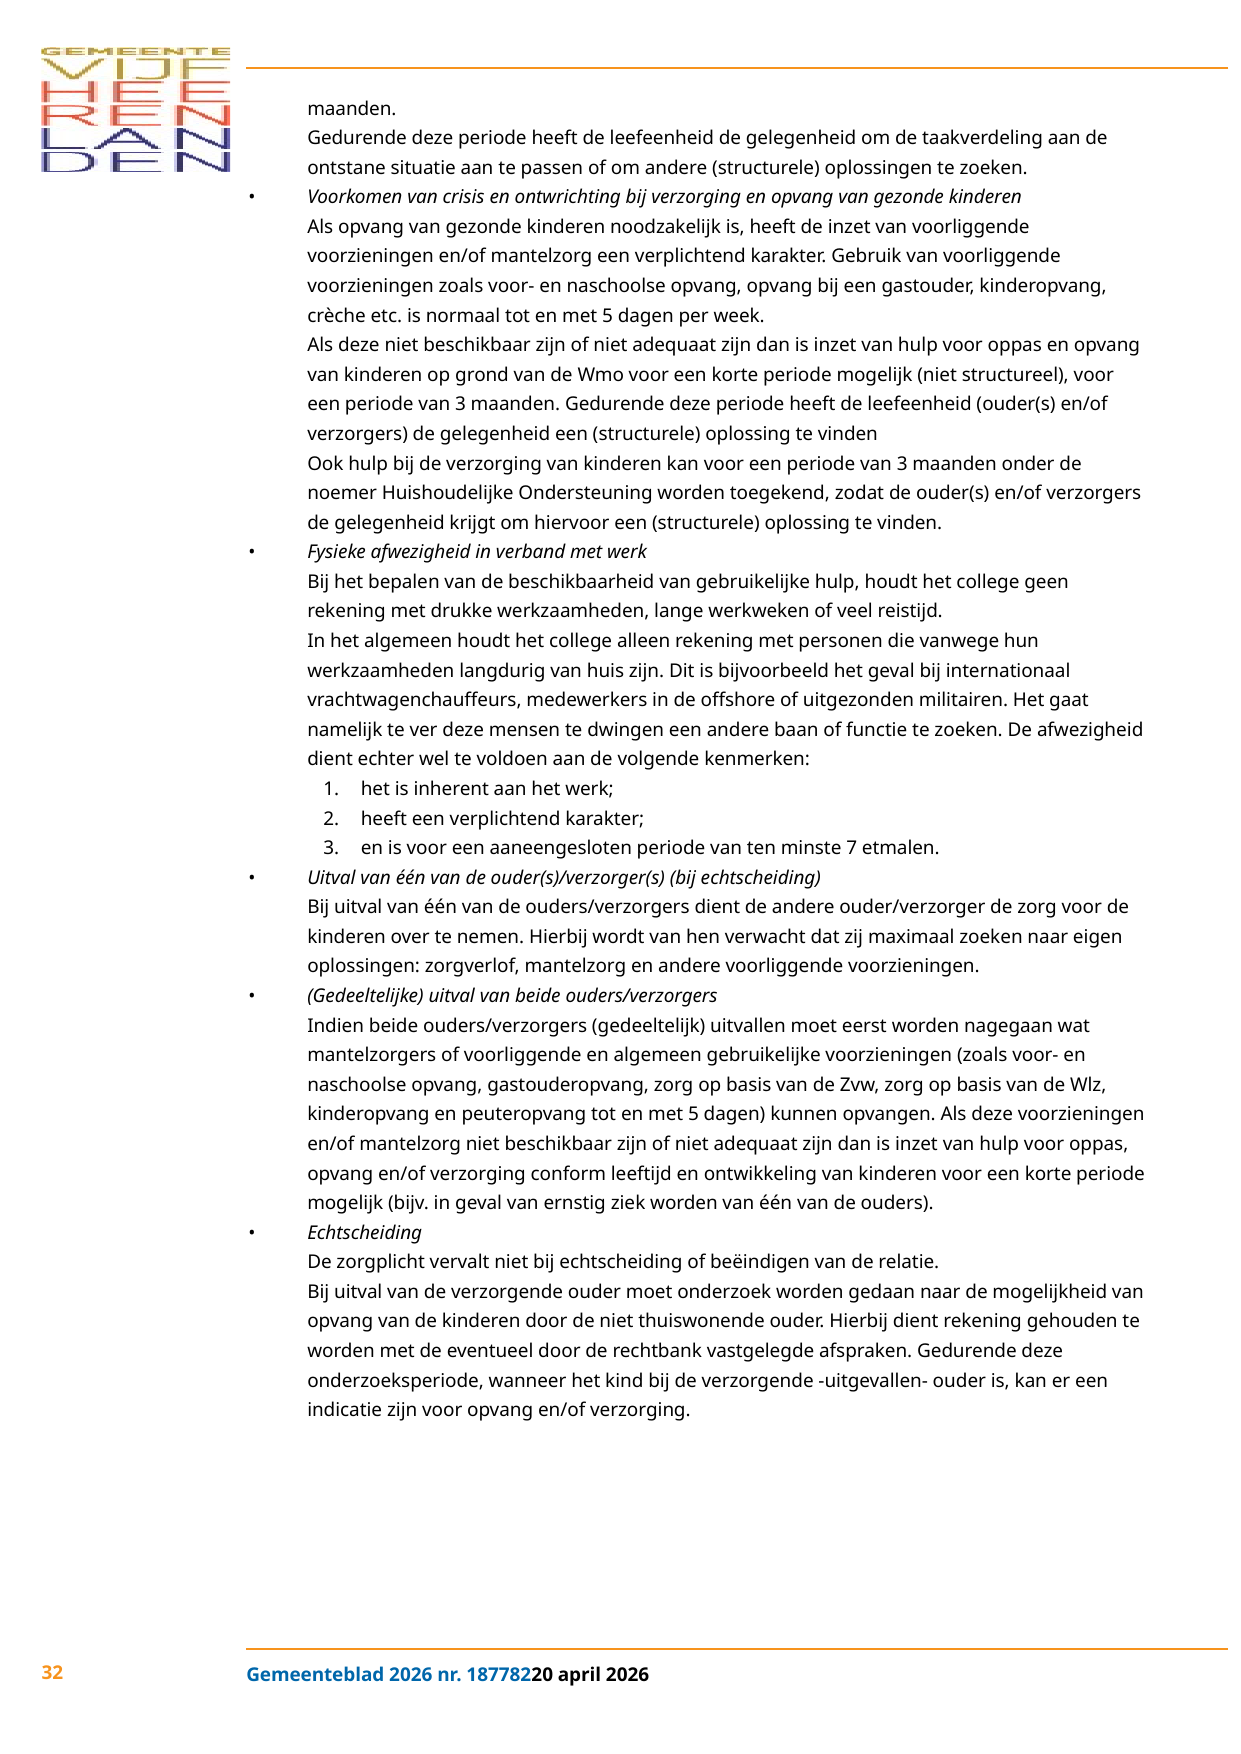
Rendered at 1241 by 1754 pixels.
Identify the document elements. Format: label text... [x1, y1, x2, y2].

list (Gedeeltelijke) uitval van beide ouders/verzorgers [248, 982, 1152, 1008]
list Voorkomen van crisis en ontwrichting bij verzorging en opvang van gezonde kinderen [248, 183, 1152, 209]
list Bij uitval van de verzorgende ouder moet onderzoek worden gedaan naar de mogelijkheid van opvang van de kinderen door de niet thuiswonende ouder. Hierbij dient rekening gehouden te worden met de eventueel door de rechtbank vastgelegde afspraken. Gedurende deze onderzoeksperiode, wanneer het kind bij de verzorgende -uitgevallen- ouder is, kan er een indicatie zijn voor opvang en/of verzorging. [248, 1278, 1152, 1422]
list De zorgplicht vervalt niet bij echtscheiding of beëindigen van de relatie. [248, 1248, 1152, 1274]
list heeft een verplichtend karakter; [323, 805, 1152, 831]
list Bij uitval van één van de ouders/verzorgers dient de andere ouder/verzorger de zorg voor de kinderen over te nemen. Hierbij wordt van hen verwacht dat zij maximaal zoeken naar eigen oplossingen: zorgverlof, mantelzorg en andere voorliggende voorzieningen. [248, 893, 1152, 978]
list Als deze niet beschikbaar zijn of niet adequaat zijn dan is inzet van hulp voor oppas en opvang van kinderen op grond van de Wmo voor een korte periode mogelijk (niet structureel), voor een periode van 3 maanden. Gedurende deze periode heeft de leefeenheid (ouder(s) en/of verzorgers) de gelegenheid een (structurele) oplossing te vinden [248, 331, 1152, 446]
list Als opvang van gezonde kinderen noodzakelijk is, heeft de inzet van voorliggende voorzieningen en/of mantelzorg een verplichtend karakter. Gebruik van voorliggende voorzieningen zoals voor- en naschoolse opvang, opvang bij een gastouder, kinderopvang, crèche etc. is normaal tot en met 5 dagen per week. [248, 213, 1152, 328]
list Indien beide ouders/verzorgers (gedeeltelijk) uitvallen moet eerst worden nagegaan wat mantelzorgers of voorliggende en algemeen gebruikelijke voorzieningen (zoals voor- en naschoolse opvang, gastouderopvang, zorg op basis van de Zvw, zorg op basis van de Wlz, kinderopvang en peuteropvang tot en met 5 dagen) kunnen opvangen. Als deze voorzieningen en/of mantelzorg niet beschikbaar zijn of niet adequaat zijn dan is inzet van hulp voor oppas, opvang en/of verzorging conform leeftijd en ontwikkeling van kinderen voor een korte periode mogelijk (bijv. in geval van ernstig ziek worden van één van de ouders). [248, 1012, 1152, 1215]
picture [41, 47, 231, 172]
list Uitval van één van de ouder(s)/verzorger(s) (bij echtscheiding) [248, 864, 1152, 890]
list In het algemeen houdt het college alleen rekening met personen die vanwege hun werkzaamheden langdurig van huis zijn. Dit is bijvoorbeeld het geval bij internationaal vrachtwagenchauffeurs, medewerkers in de offshore of uitgezonden militairen. Het gaat namelijk te ver deze mensen te dwingen een andere baan of functie te zoeken. De afwezigheid dient echter wel te voldoen aan de volgende kenmerken: [248, 627, 1152, 771]
list Bij het bepalen van de beschikbaarheid van gebruikelijke hulp, houdt het college geen rekening met drukke werkzaamheden, lange werkweken of veel reistijd. [248, 568, 1152, 623]
list Echtscheiding [248, 1219, 1152, 1245]
list het is inherent aan het werk; [323, 775, 1152, 801]
list maanden. [248, 95, 1152, 121]
list Ook hulp bij de verzorging van kinderen kan voor een periode van 3 maanden onder de noemer Huishoudelijke Ondersteuning worden toegekend, zodat de ouder(s) en/of verzorgers de gelegenheid krijgt om hiervoor een (structurele) oplossing te vinden. [248, 450, 1152, 535]
list Gedurende deze periode heeft de leefeenheid de gelegenheid om de taakverdeling aan de ontstane situatie aan te passen of om andere (structurele) oplossingen te zoeken. [248, 124, 1152, 180]
list Fysieke afwezigheid in verband met werk [248, 538, 1152, 564]
list en is voor een aaneengesloten periode van ten minste 7 etmalen. [323, 834, 1152, 860]
